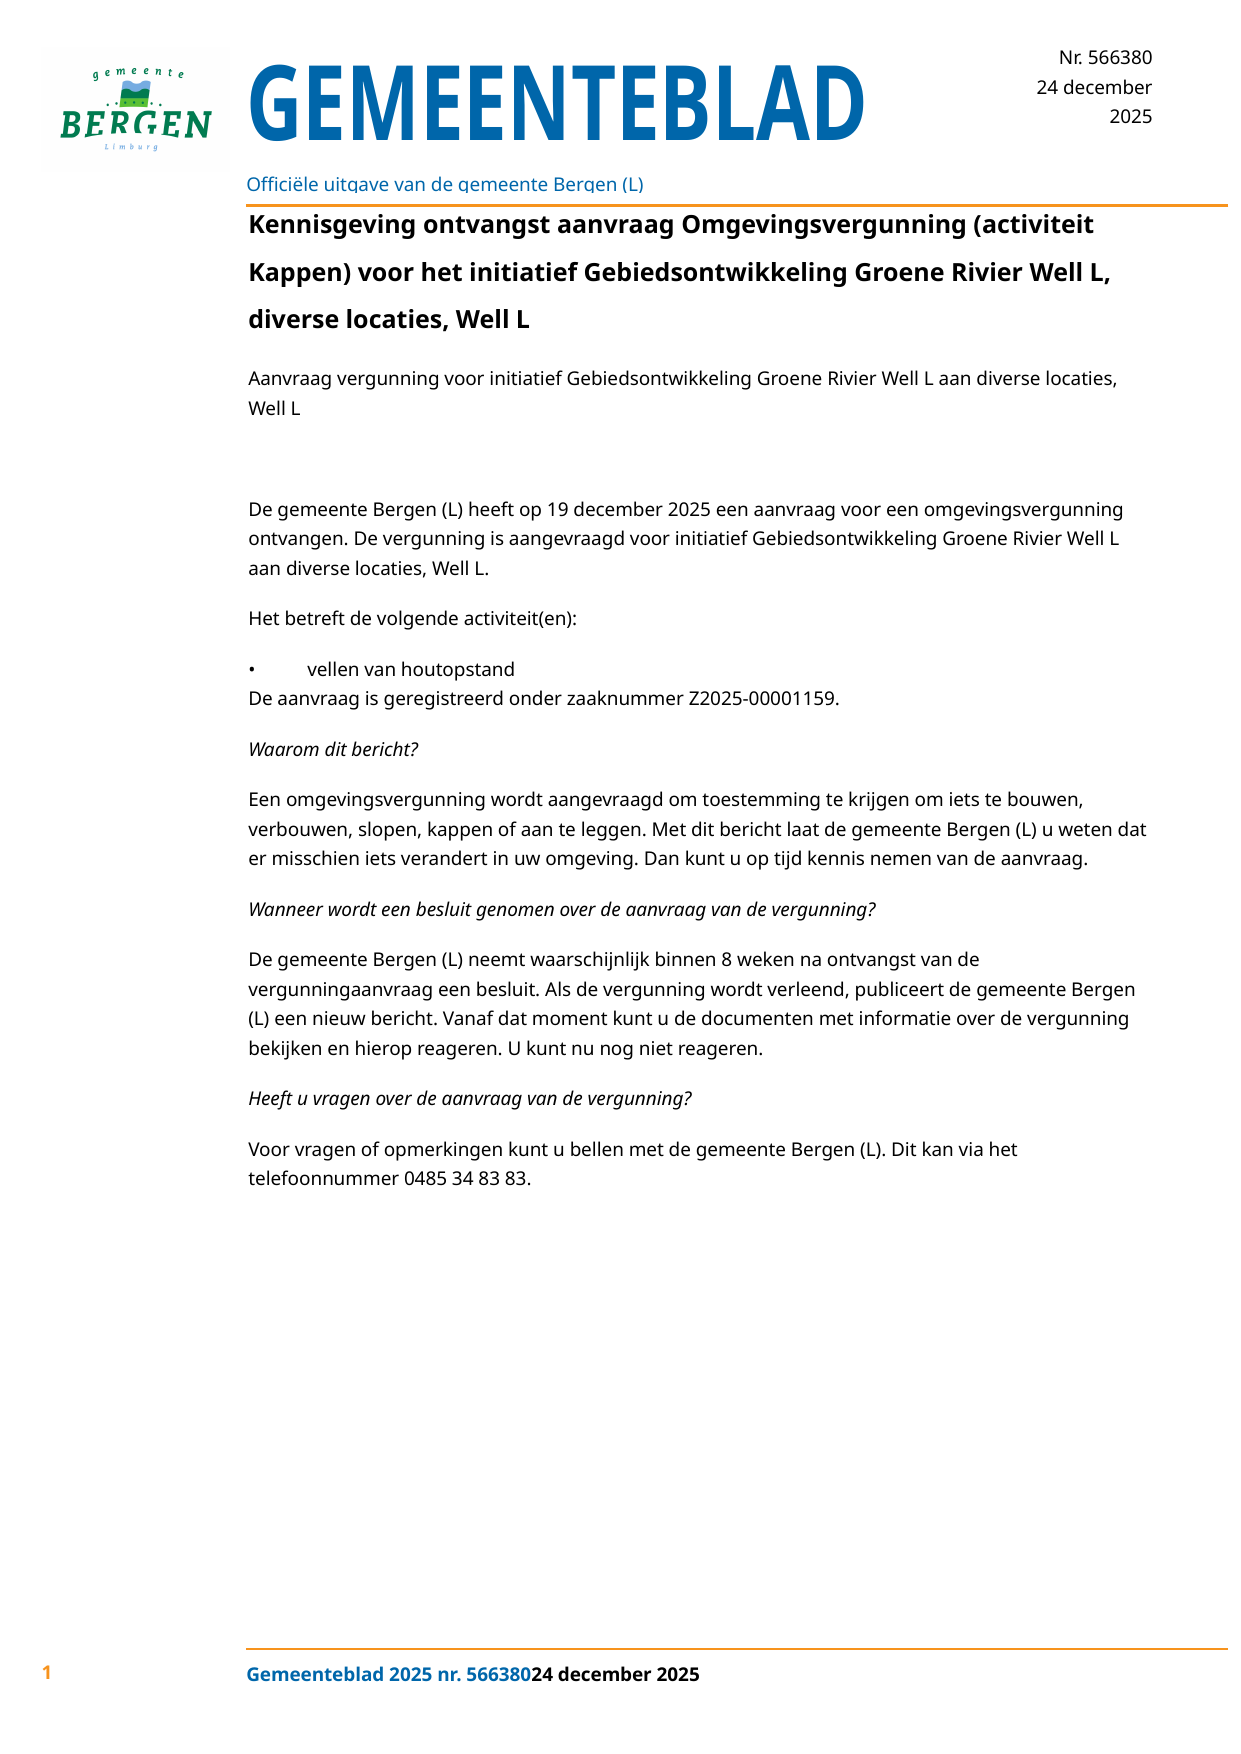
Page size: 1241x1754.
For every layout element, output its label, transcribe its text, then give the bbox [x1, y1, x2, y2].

text De gemeente Bergen (L) neemt waarschijnlijk binnen 8 weken na ontvangst van de vergunningaanvraag een besluit. Als de vergunning wordt verleend, publiceert de gemeente Bergen (L) een nieuw bericht. Vanaf dat moment kunt u de documenten met informatie over de vergunning bekijken en hierop reageren. U kunt nu nog niet reageren. [248, 946, 1152, 1061]
text Het betreft de volgende activiteit(en): [248, 606, 1152, 631]
text Aanvraag vergunning voor initiatief Gebiedsontwikkeling Groene Rivier Well L aan diverse locaties, Well L [248, 366, 1152, 421]
text Wanneer wordt een besluit genomen over de aanvraag van de vergunning? [248, 896, 1152, 922]
picture [41, 47, 231, 172]
text De aanvraag is geregistreerd onder zaaknummer Z2025-00001159. [248, 686, 1152, 711]
text Voor vragen of opmerkingen kunt u bellen met de gemeente Bergen (L). Dit kan via het telefoonnummer 0485 34 83 83. [248, 1136, 1152, 1191]
list vellen van houtopstand [248, 656, 1152, 682]
text Heeft u vragen over de aanvraag van de vergunning? [248, 1086, 1152, 1111]
text De gemeente Bergen (L) heeft op 19 december 2025 een aanvraag voor een omgevingsvergunning ontvangen. De vergunning is aangevraagd voor initiatief Gebiedsontwikkeling Groene Rivier Well L aan diverse locaties, Well L. [248, 496, 1152, 581]
text Waarom dit bericht? [248, 736, 1152, 762]
text Een omgevingsvergunning wordt aangevraagd om toestemming te krijgen om iets te bouwen, verbouwen, slopen, kappen of aan te leggen. Met dit bericht laat de gemeente Bergen (L) u weten dat er misschien iets verandert in uw omgeving. Dan kunt u op tijd kennis nemen van de aanvraag. [248, 786, 1152, 871]
text Kennisgeving ontvangst aanvraag Omgevingsvergunning (activiteit Kappen) voor het initiatief Gebiedsontwikkeling Groene Rivier Well L, diverse locaties, Well L [248, 207, 1152, 336]
